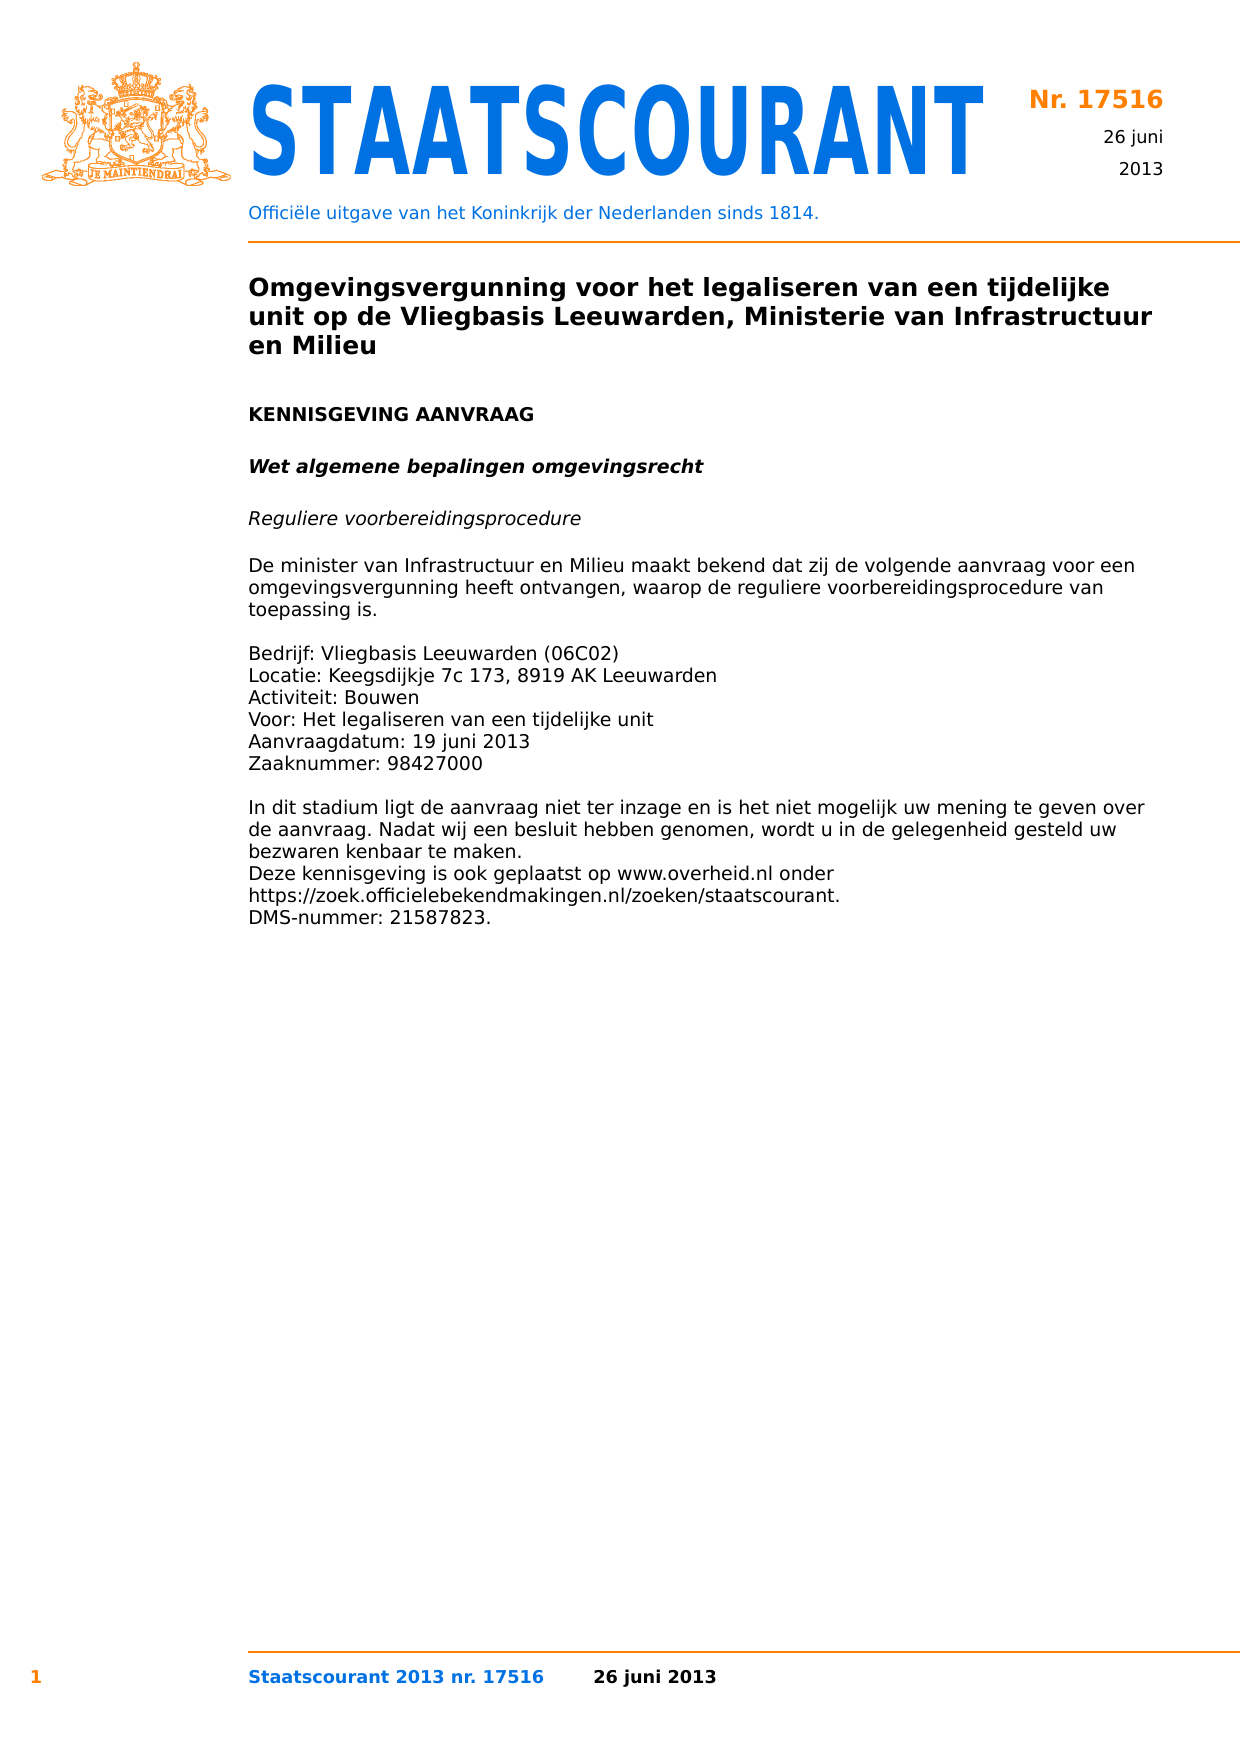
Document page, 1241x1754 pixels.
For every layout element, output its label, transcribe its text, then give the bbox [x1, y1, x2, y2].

subtitle Reguliere voorbereidingsprocedure [248, 508, 1163, 530]
text Bedrijf: Vliegbasis Leeuwarden (06C02) [248, 643, 1163, 665]
text Activiteit: Bouwen [248, 687, 1163, 709]
text Locatie: Keegsdijkje 7c 173, 8919 AK Leeuwarden [248, 665, 1163, 687]
subtitle Omgevingsvergunning voor het legaliseren van een tijdelijke unit op de Vliegbasis Leeuwarden, Ministerie van Infrastructuur en Milieu [248, 273, 1163, 361]
subtitle Wet algemene bepalingen omgevingsrecht [248, 456, 1163, 478]
table_cell Officiële uitgave van het Koninkrijk der Nederlanden sinds 1814. [248, 203, 1240, 241]
table_header STAATSCOURANT [248, 62, 998, 203]
text https://zoek.officielebekendmakingen.nl/zoeken/staatscourant. [248, 885, 1163, 907]
text Deze kennisgeving is ook geplaatst op www.overheid.nl onder [248, 863, 1163, 885]
text De minister van Infrastructuur en Milieu maakt bekend dat zij de volgende aanvraag voor een omgevingsvergunning heeft ontvangen, waarop de reguliere voorbereidingsprocedure van toepassing is. [248, 555, 1163, 621]
table_cell 26 juni [998, 121, 1240, 153]
text Zaaknummer: 98427000 [248, 753, 1163, 775]
text Voor: Het legaliseren van een tijdelijke unit [248, 709, 1163, 731]
picture [41, 62, 231, 186]
text In dit stadium ligt de aanvraag niet ter inzage en is het niet mogelijk uw mening te geven over de aanvraag. Nadat wij een besluit hebben genomen, wordt u in de gelegenheid gesteld uw bezwaren kenbaar te maken. [248, 797, 1163, 863]
table_header Nr. 17516 [998, 62, 1240, 121]
text DMS-nummer: 21587823. [248, 907, 1163, 929]
table_cell 2013 [998, 153, 1240, 203]
text Aanvraagdatum: 19 juni 2013 [248, 731, 1163, 753]
subtitle KENNISGEVING AANVRAAG [248, 404, 1163, 426]
table_header [25, 62, 248, 241]
